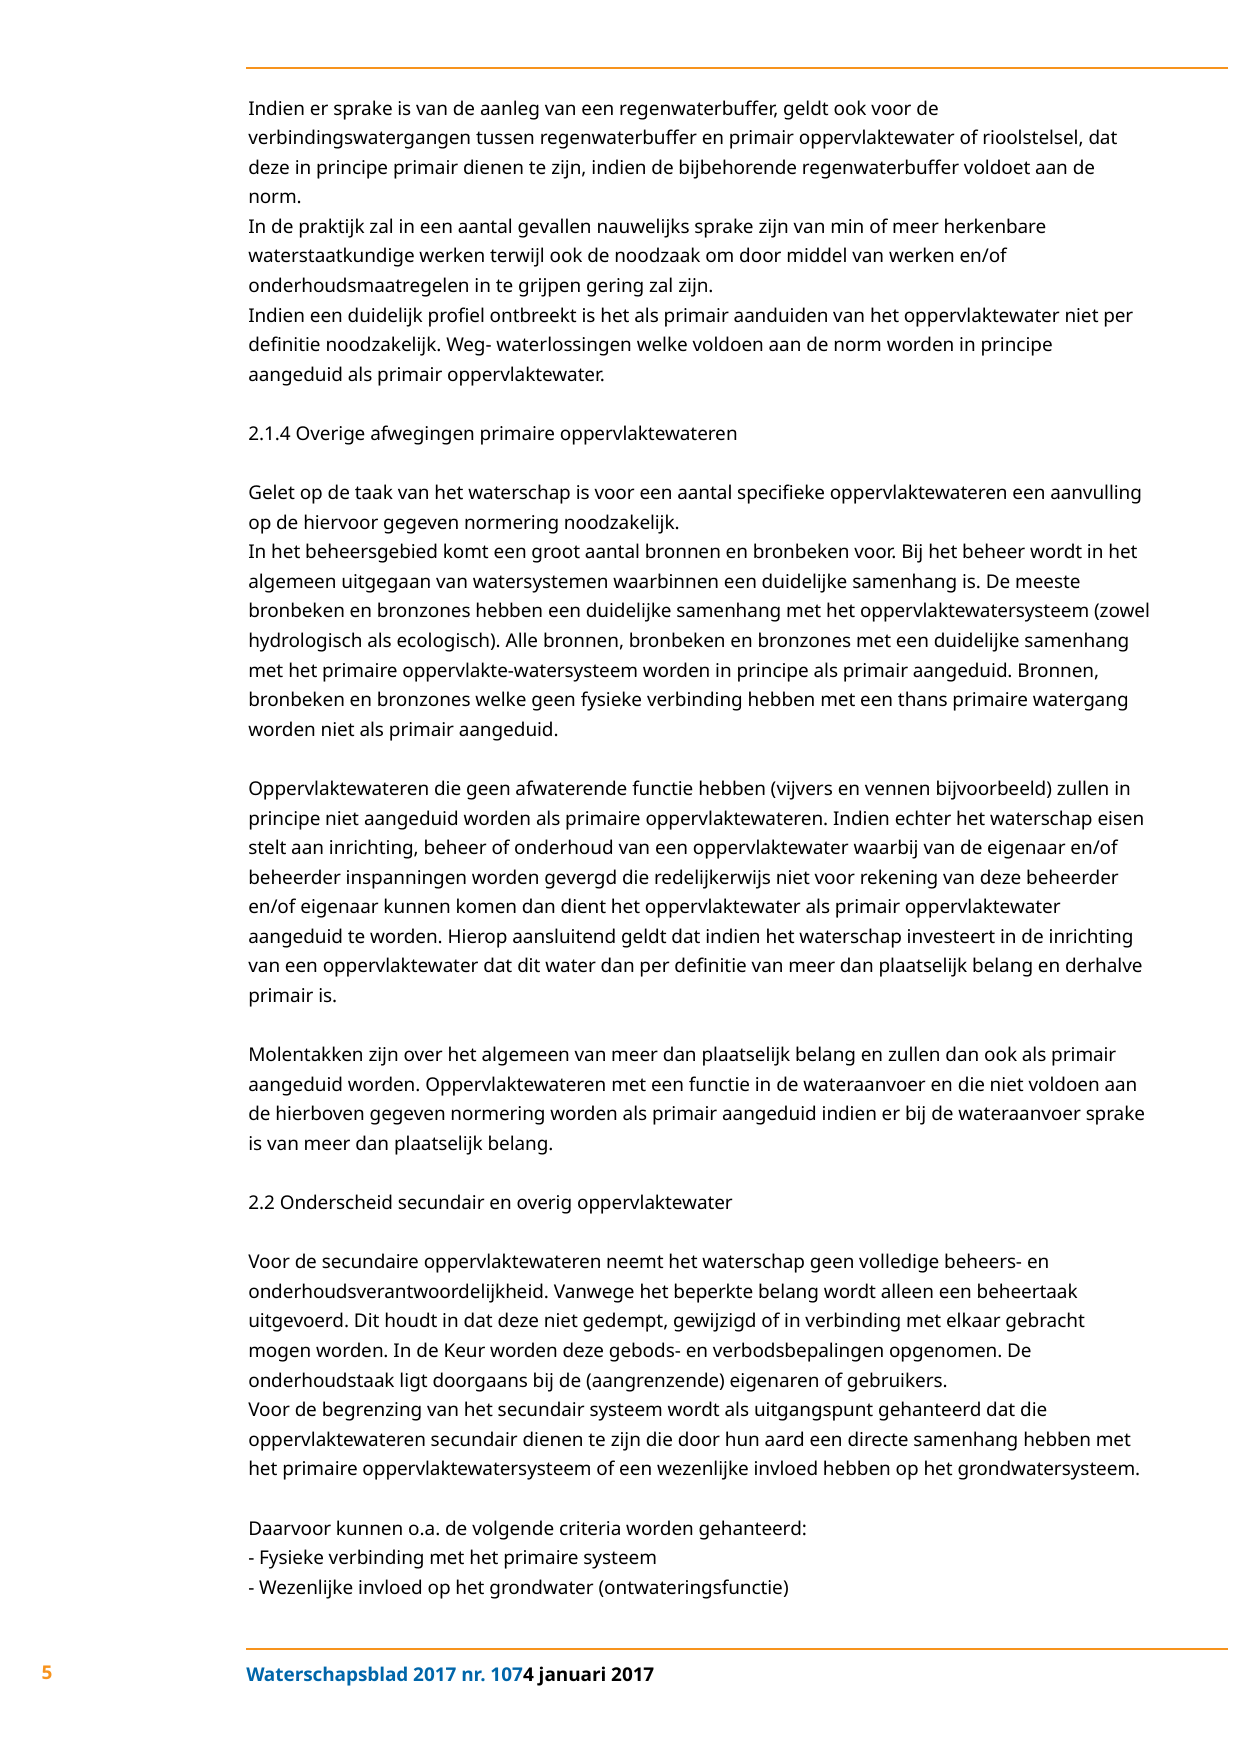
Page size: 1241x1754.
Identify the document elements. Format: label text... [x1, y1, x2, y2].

text - Fysieke verbinding met het primaire systeem [248, 1544, 1152, 1570]
text 2.1.4 Overige afwegingen primaire oppervlaktewateren [248, 420, 1152, 446]
text Voor de secundaire oppervlaktewateren neemt het waterschap geen volledige beheers- en onderhoudsverantwoordelijkheid. Vanwege het beperkte belang wordt alleen een beheertaak uitgevoerd. Dit houdt in dat deze niet gedempt, gewijzigd of in verbinding met elkaar gebracht mogen worden. In de Keur worden deze gebods- en verbodsbepalingen opgenomen. De onderhoudstaak ligt doorgaans bij de (aangrenzende) eigenaren of gebruikers. [248, 1248, 1152, 1393]
text Molentakken zijn over het algemeen van meer dan plaatselijk belang en zullen dan ook als primair aangeduid worden. Oppervlaktewateren met een functie in de wateraanvoer en die niet voldoen aan de hierboven gegeven normering worden als primair aangeduid indien er bij de wateraanvoer sprake is van meer dan plaatselijk belang. [248, 1041, 1152, 1156]
text Gelet op de taak van het waterschap is voor een aantal specifieke oppervlaktewateren een aanvulling op de hiervoor gegeven normering noodzakelijk. [248, 479, 1152, 535]
picture [41, 47, 231, 172]
text Indien er sprake is van de aanleg van een regenwaterbuffer, geldt ook voor de verbindingswatergangen tussen regenwaterbuffer en primair oppervlaktewater of rioolstelsel, dat deze in principe primair dienen te zijn, indien de bijbehorende regenwaterbuffer voldoet aan de norm. [248, 95, 1152, 209]
text Oppervlaktewateren die geen afwaterende functie hebben (vijvers en vennen bijvoorbeeld) zullen in principe niet aangeduid worden als primaire oppervlaktewateren. Indien echter het waterschap eisen stelt aan inrichting, beheer of onderhoud van een oppervlaktewater waarbij van de eigenaar en/of beheerder inspanningen worden gevergd die redelijkerwijs niet voor rekening van deze beheerder en/of eigenaar kunnen komen dan dient het oppervlaktewater als primair oppervlaktewater aangeduid te worden. Hierop aansluitend geldt dat indien het waterschap investeert in de inrichting van een oppervlaktewater dat dit water dan per definitie van meer dan plaatselijk belang en derhalve primair is. [248, 775, 1152, 1008]
text 2.2 Onderscheid secundair en overig oppervlaktewater [248, 1189, 1152, 1215]
text Voor de begrenzing van het secundair systeem wordt als uitgangspunt gehanteerd dat die oppervlaktewateren secundair dienen te zijn die door hun aard een directe samenhang hebben met het primaire oppervlaktewatersysteem of een wezenlijke invloed hebben op het grondwatersysteem. [248, 1396, 1152, 1481]
text In het beheersgebied komt een groot aantal bronnen en bronbeken voor. Bij het beheer wordt in het algemeen uitgegaan van watersystemen waarbinnen een duidelijke samenhang is. De meeste bronbeken en bronzones hebben een duidelijke samenhang met het oppervlaktewatersysteem (zowel hydrologisch als ecologisch). Alle bronnen, bronbeken en bronzones met een duidelijke samenhang met het primaire oppervlakte-watersysteem worden in principe als primair aangeduid. Bronnen, bronbeken en bronzones welke geen fysieke verbinding hebben met een thans primaire watergang worden niet als primair aangeduid. [248, 538, 1152, 742]
text Daarvoor kunnen o.a. de volgende criteria worden gehanteerd: [248, 1515, 1152, 1541]
text In de praktijk zal in een aantal gevallen nauwelijks sprake zijn van min of meer herkenbare waterstaatkundige werken terwijl ook de noodzaak om door middel van werken en/of onderhoudsmaatregelen in te grijpen gering zal zijn. [248, 213, 1152, 298]
text - Wezenlijke invloed op het grondwater (ontwateringsfunctie) [248, 1574, 1152, 1600]
text Indien een duidelijk profiel ontbreekt is het als primair aanduiden van het oppervlaktewater niet per definitie noodzakelijk. Weg- waterlossingen welke voldoen aan de norm worden in principe aangeduid als primair oppervlaktewater. [248, 302, 1152, 387]
